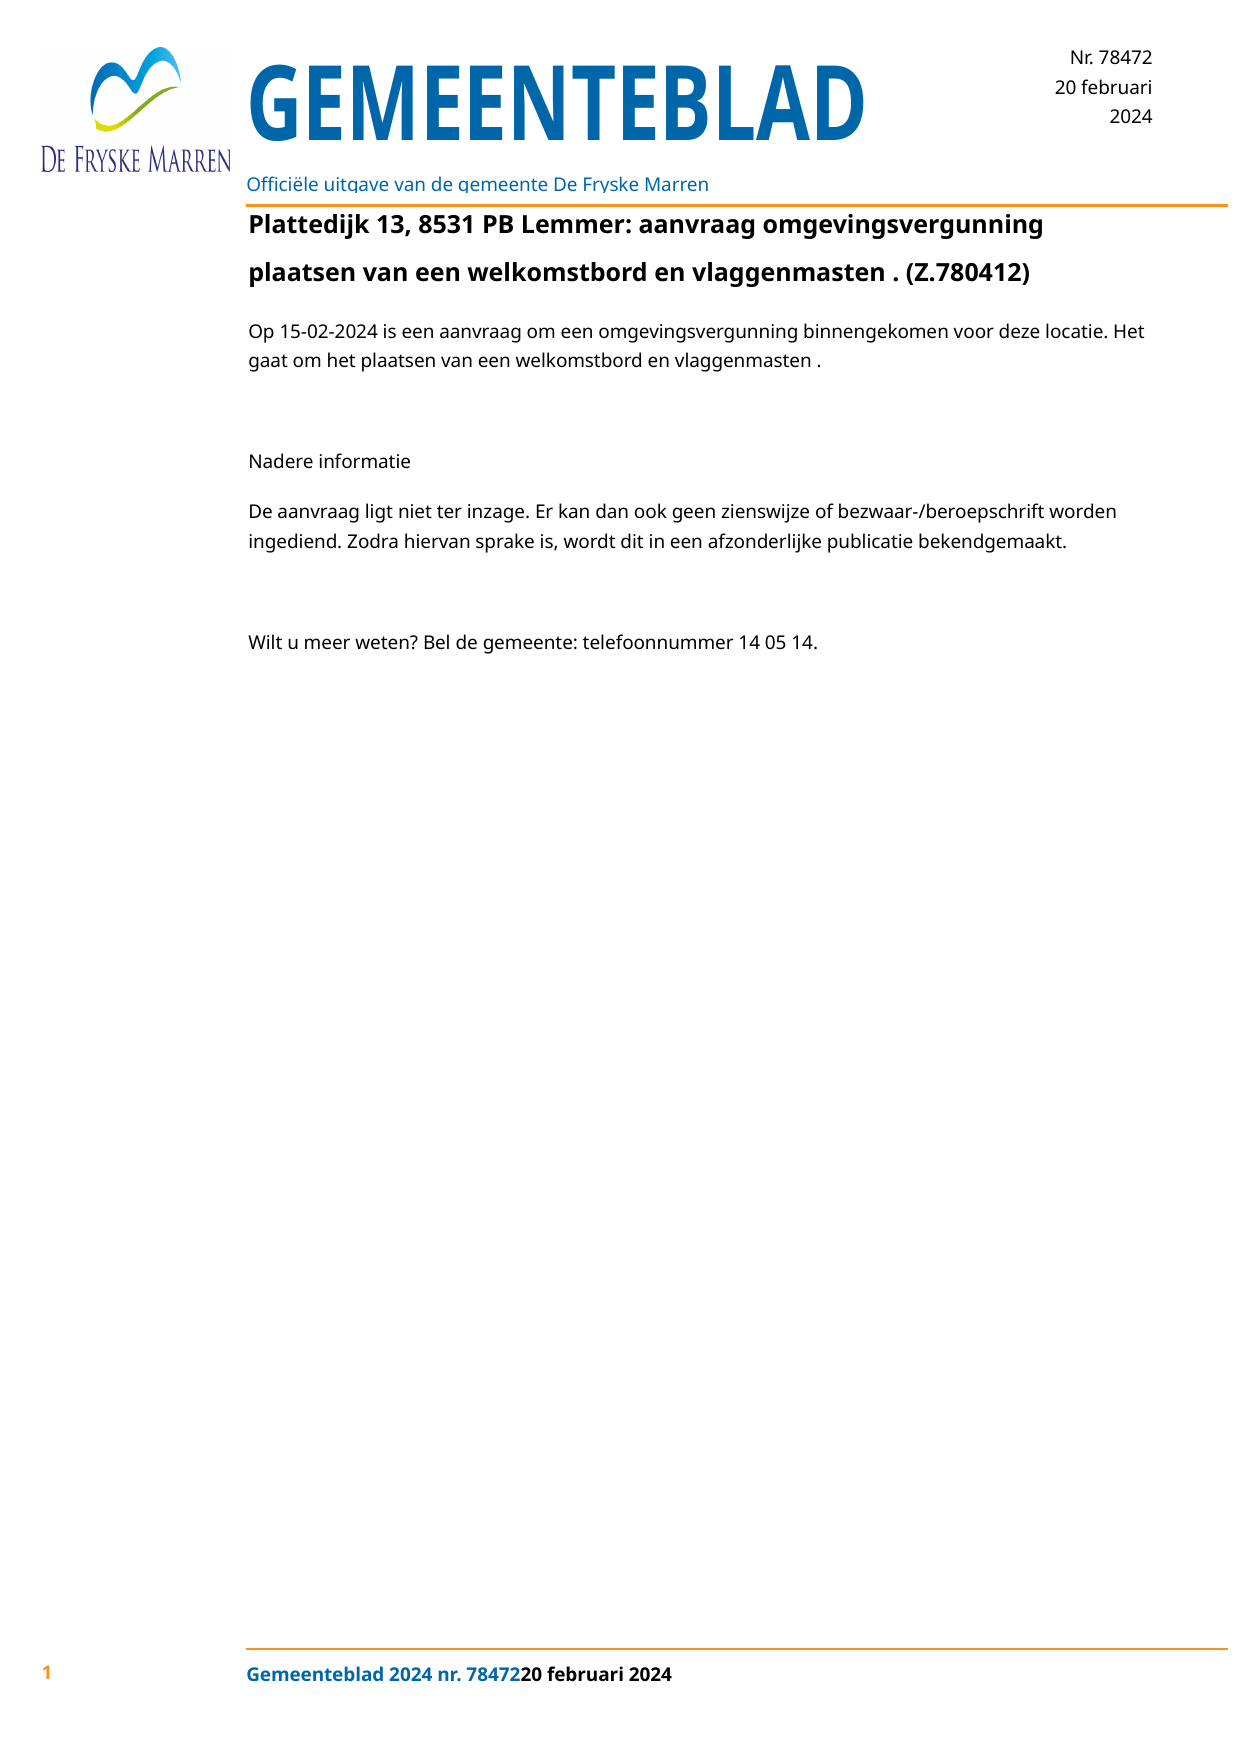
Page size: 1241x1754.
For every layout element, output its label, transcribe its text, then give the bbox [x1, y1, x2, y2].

text Nadere informatie [248, 448, 1152, 474]
text Op 15-02-2024 is een aanvraag om een omgevingsvergunning binnengekomen voor deze locatie. Het gaat om het plaatsen van een welkomstbord en vlaggenmasten . [248, 318, 1152, 373]
text Plattedijk 13, 8531 PB Lemmer: aanvraag omgevingsvergunning plaatsen van een welkomstbord en vlaggenmasten . (Z.780412) [248, 207, 1152, 288]
text De aanvraag ligt niet ter inzage. Er kan dan ook geen zienswijze of bezwaar-/beroepschrift worden ingediend. Zodra hiervan sprake is, wordt dit in een afzonderlijke publicatie bekendgemaakt. [248, 499, 1152, 554]
text Wilt u meer weten? Bel de gemeente: telefoonnummer 14 05 14. [248, 629, 1152, 655]
picture [41, 47, 231, 172]
